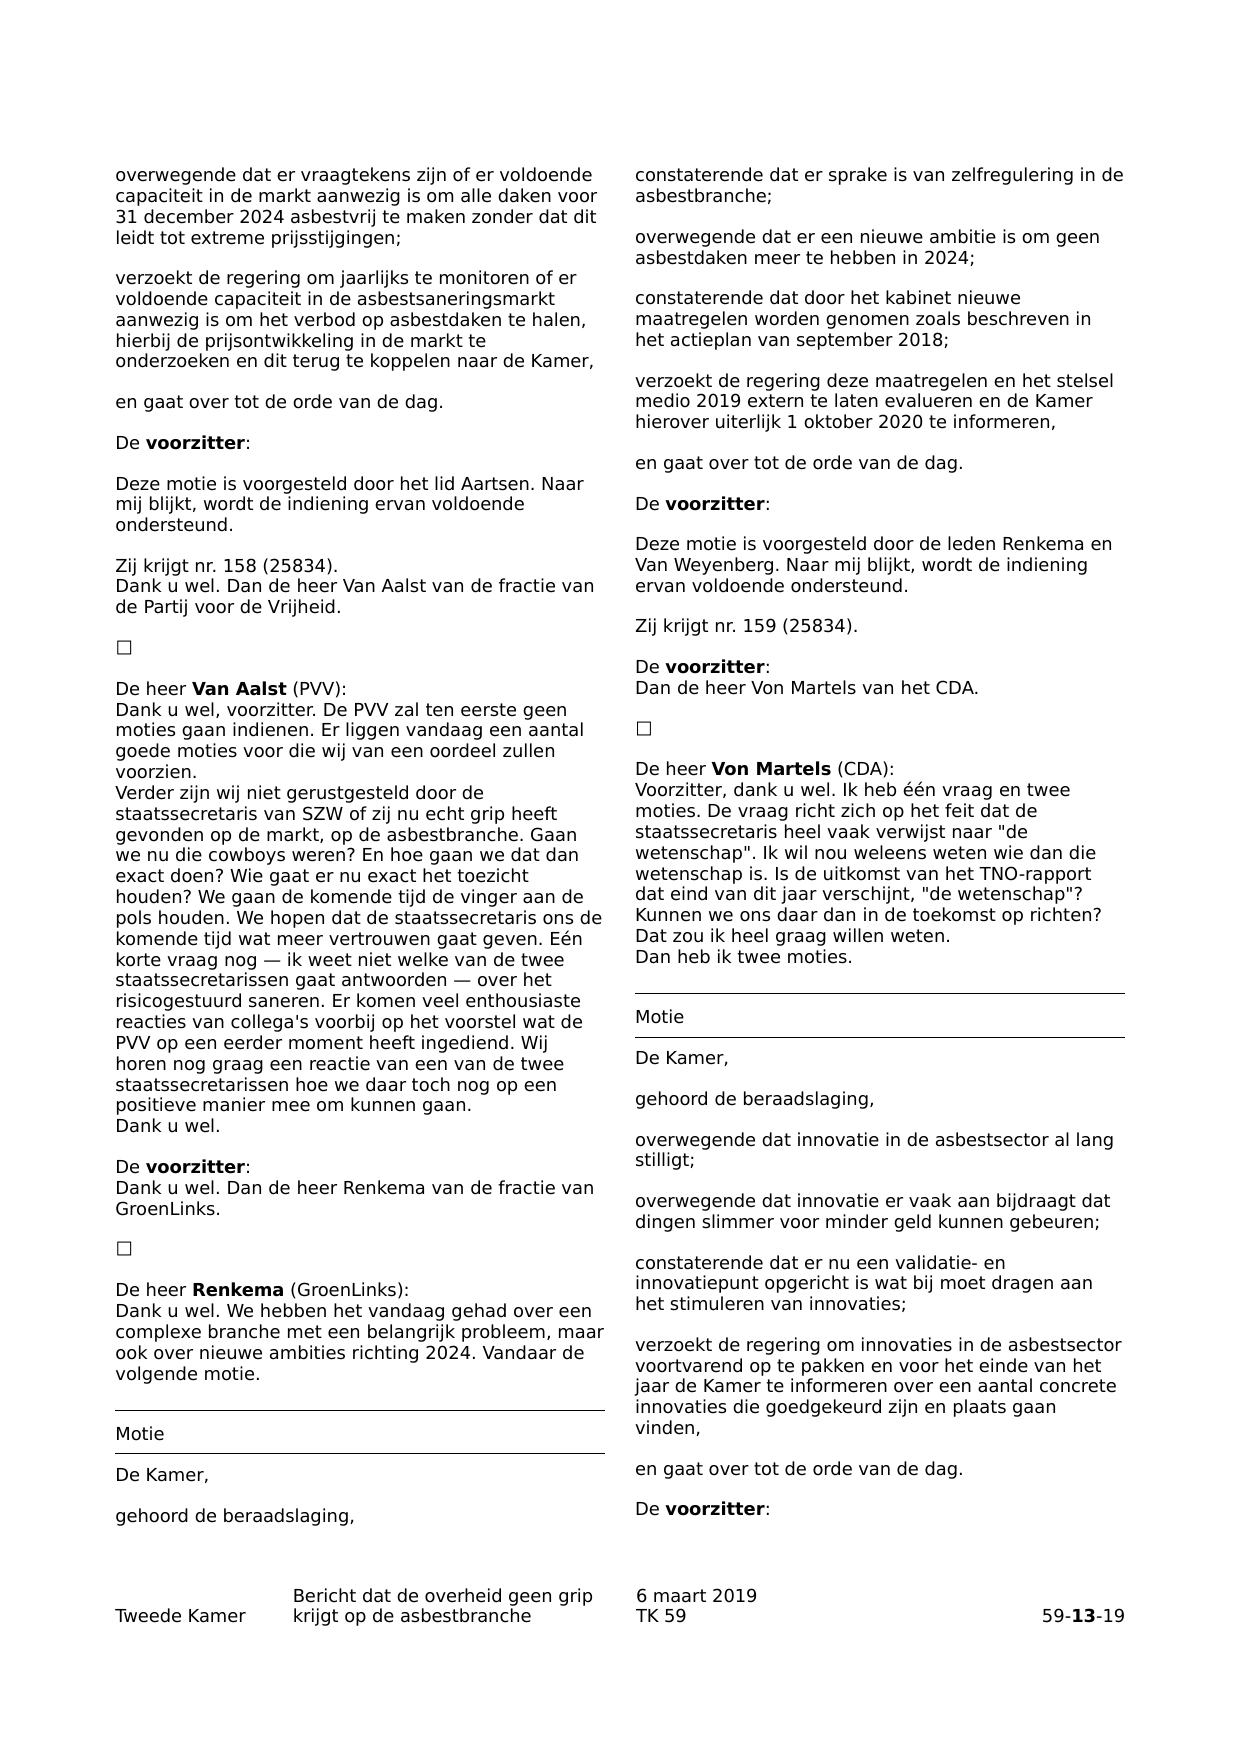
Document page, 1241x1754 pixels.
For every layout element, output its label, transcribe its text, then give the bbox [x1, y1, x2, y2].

text overwegende dat er vraagtekens zijn of er voldoende capaciteit in de markt aanwezig is om alle daken voor 31 december 2024 asbestvrij te maken zonder dat dit leidt tot extreme prijsstijgingen; [115, 165, 605, 248]
text Dank u wel. [115, 1116, 605, 1137]
text Dank u wel, voorzitter. De PVV zal ten eerste geen moties gaan indienen. Er liggen vandaag een aantal goede moties voor die wij van een oordeel zullen voorzien. [115, 699, 605, 783]
text overwegende dat innovatie in de asbestsector al lang stilligt; [635, 1129, 1125, 1171]
text Deze motie is voorgesteld door de leden Renkema en Van Weyenberg. Naar mij blijkt, wordt de indiening ervan voldoende ondersteund. [635, 534, 1125, 596]
text overwegende dat er een nieuwe ambitie is om geen asbestdaken meer te hebben in 2024; [635, 227, 1125, 268]
text De voorzitter: [635, 657, 1125, 678]
text constaterende dat er nu een validatie- en innovatiepunt opgericht is wat bij moet dragen aan het stimuleren van innovaties; [635, 1252, 1125, 1315]
text Deze motie is voorgesteld door het lid Aartsen. Naar mij blijkt, wordt de indiening ervan voldoende ondersteund. [115, 473, 605, 536]
text Voorzitter, dank u wel. Ik heb één vraag en twee moties. De vraag richt zich op het feit dat de staatssecretaris heel vaak verwijst naar "de wetenschap". Ik wil nou weleens weten wie dan die wetenschap is. Is de uitkomst van het TNO-rapport dat eind van dit jaar verschijnt, "de wetenschap"? Kunnen we ons daar dan in de toekomst op richten? Dat zou ik heel graag willen weten. [635, 780, 1125, 947]
text gehoord de beraadslaging, [635, 1089, 1125, 1109]
text Dank u wel. We hebben het vandaag gehad over een complexe branche met een belangrijk probleem, maar ook over nieuwe ambities richting 2024. Vandaar de volgende motie. [115, 1301, 605, 1384]
text Motie [115, 1424, 605, 1445]
text De heer Van Aalst (PVV): [115, 679, 605, 699]
text De voorzitter: [635, 1499, 1125, 1520]
text Zij krijgt nr. 159 (25834). [635, 616, 1125, 637]
text De Kamer, [635, 1048, 1125, 1069]
text De voorzitter: [635, 493, 1125, 514]
text Verder zijn wij niet gerustgesteld door de staatssecretaris van SZW of zij nu echt grip heeft gevonden op de markt, op de asbestbranche. Gaan we nu die cowboys weren? En hoe gaan we dat dan exact doen? Wie gaat er nu exact het toezicht houden? We gaan de komende tijd de vinger aan de pols houden. We hopen dat de staatssecretaris ons de komende tijd wat meer vertrouwen gaat geven. Eén korte vraag nog — ik weet niet welke van de twee staatssecretarissen gaat antwoorden — over het risicogestuurd saneren. Er komen veel enthousiaste reacties van collega's voorbij op het voorstel wat de PVV op een eerder moment heeft ingediend. Wij horen nog graag een reactie van een van de twee staatssecretarissen hoe we daar toch nog op een positieve manier mee om kunnen gaan. [115, 783, 605, 1116]
text en gaat over tot de orde van de dag. [115, 392, 605, 413]
text De heer Renkema (GroenLinks): [115, 1280, 605, 1301]
text verzoekt de regering deze maatregelen en het stelsel medio 2019 extern te laten evalueren en de Kamer hierover uiterlijk 1 oktober 2020 te informeren, [635, 370, 1125, 433]
text verzoekt de regering om jaarlijks te monitoren of er voldoende capaciteit in de asbestsaneringsmarkt aanwezig is om het verbod op asbestdaken te halen, hierbij de prijsontwikkeling in de markt te onderzoeken en dit terug te koppelen naar de Kamer, [115, 268, 605, 372]
text De voorzitter: [115, 1157, 605, 1178]
text Dan heb ik twee moties. [635, 947, 1125, 967]
text Dan de heer Von Martels van het CDA. [635, 678, 1125, 698]
text gehoord de beraadslaging, [115, 1505, 605, 1526]
text constaterende dat door het kabinet nieuwe maatregelen worden genomen zoals beschreven in het actieplan van september 2018; [635, 288, 1125, 350]
text Zij krijgt nr. 158 (25834). [115, 556, 605, 576]
text en gaat over tot de orde van de dag. [635, 453, 1125, 473]
text Dank u wel. Dan de heer Van Aalst van de fractie van de Partij voor de Vrijheid. [115, 576, 605, 618]
text Dank u wel. Dan de heer Renkema van de fractie van GroenLinks. [115, 1178, 605, 1219]
text constaterende dat er sprake is van zelfregulering in de asbestbranche; [635, 165, 1125, 207]
text ⬜ [115, 1239, 605, 1260]
text De heer Von Martels (CDA): [635, 759, 1125, 780]
text De Kamer, [115, 1465, 605, 1485]
text De voorzitter: [115, 433, 605, 453]
text ⬜ [635, 718, 1125, 739]
text en gaat over tot de orde van de dag. [635, 1458, 1125, 1479]
text Motie [635, 1007, 1125, 1028]
text ⬜ [115, 638, 605, 659]
text overwegende dat innovatie er vaak aan bijdraagt dat dingen slimmer voor minder geld kunnen gebeuren; [635, 1191, 1125, 1232]
text verzoekt de regering om innovaties in de asbestsector voortvarend op te pakken en voor het einde van het jaar de Kamer te informeren over een aantal concrete innovaties die goedgekeurd zijn en plaats gaan vinden, [635, 1335, 1125, 1438]
